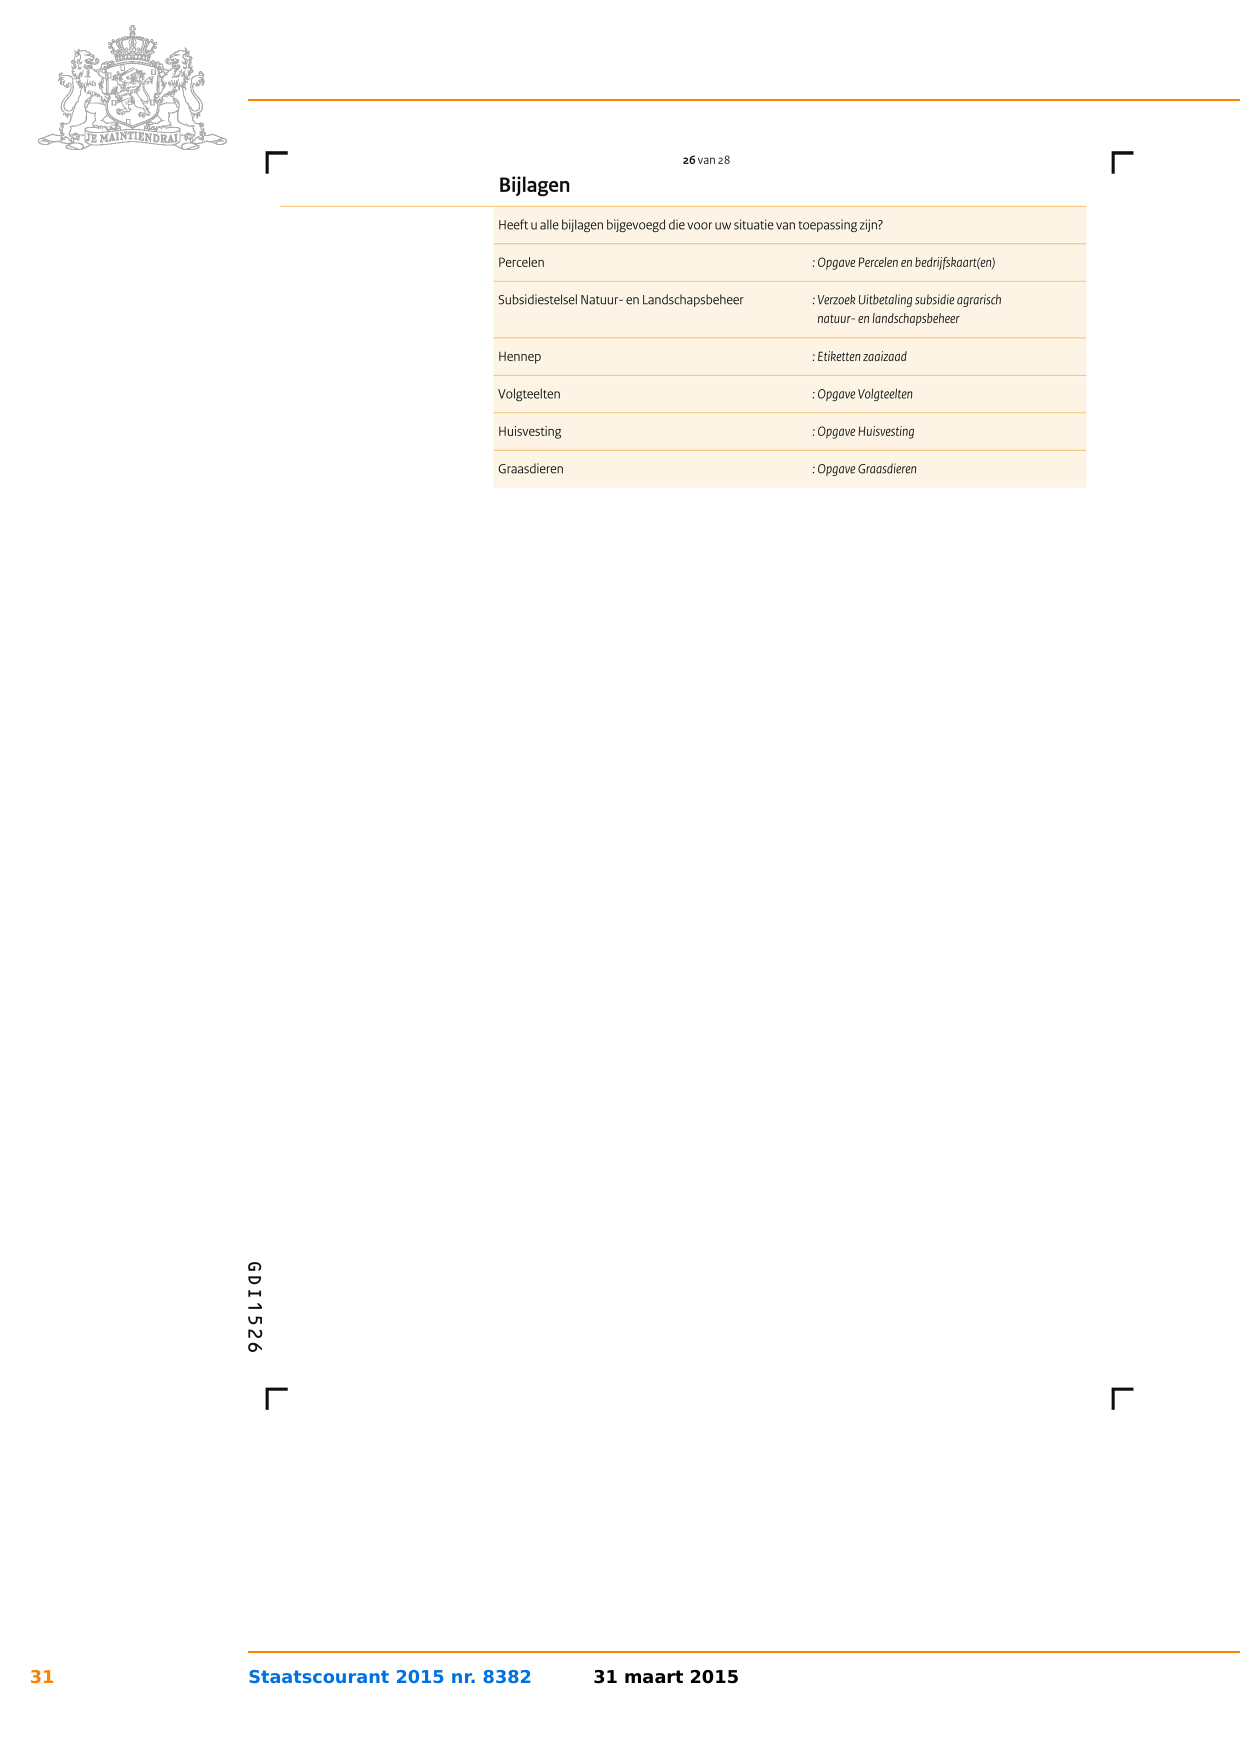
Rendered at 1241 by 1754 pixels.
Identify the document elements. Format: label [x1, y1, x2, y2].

picture [248, 151, 1134, 1410]
picture [38, 25, 227, 150]
